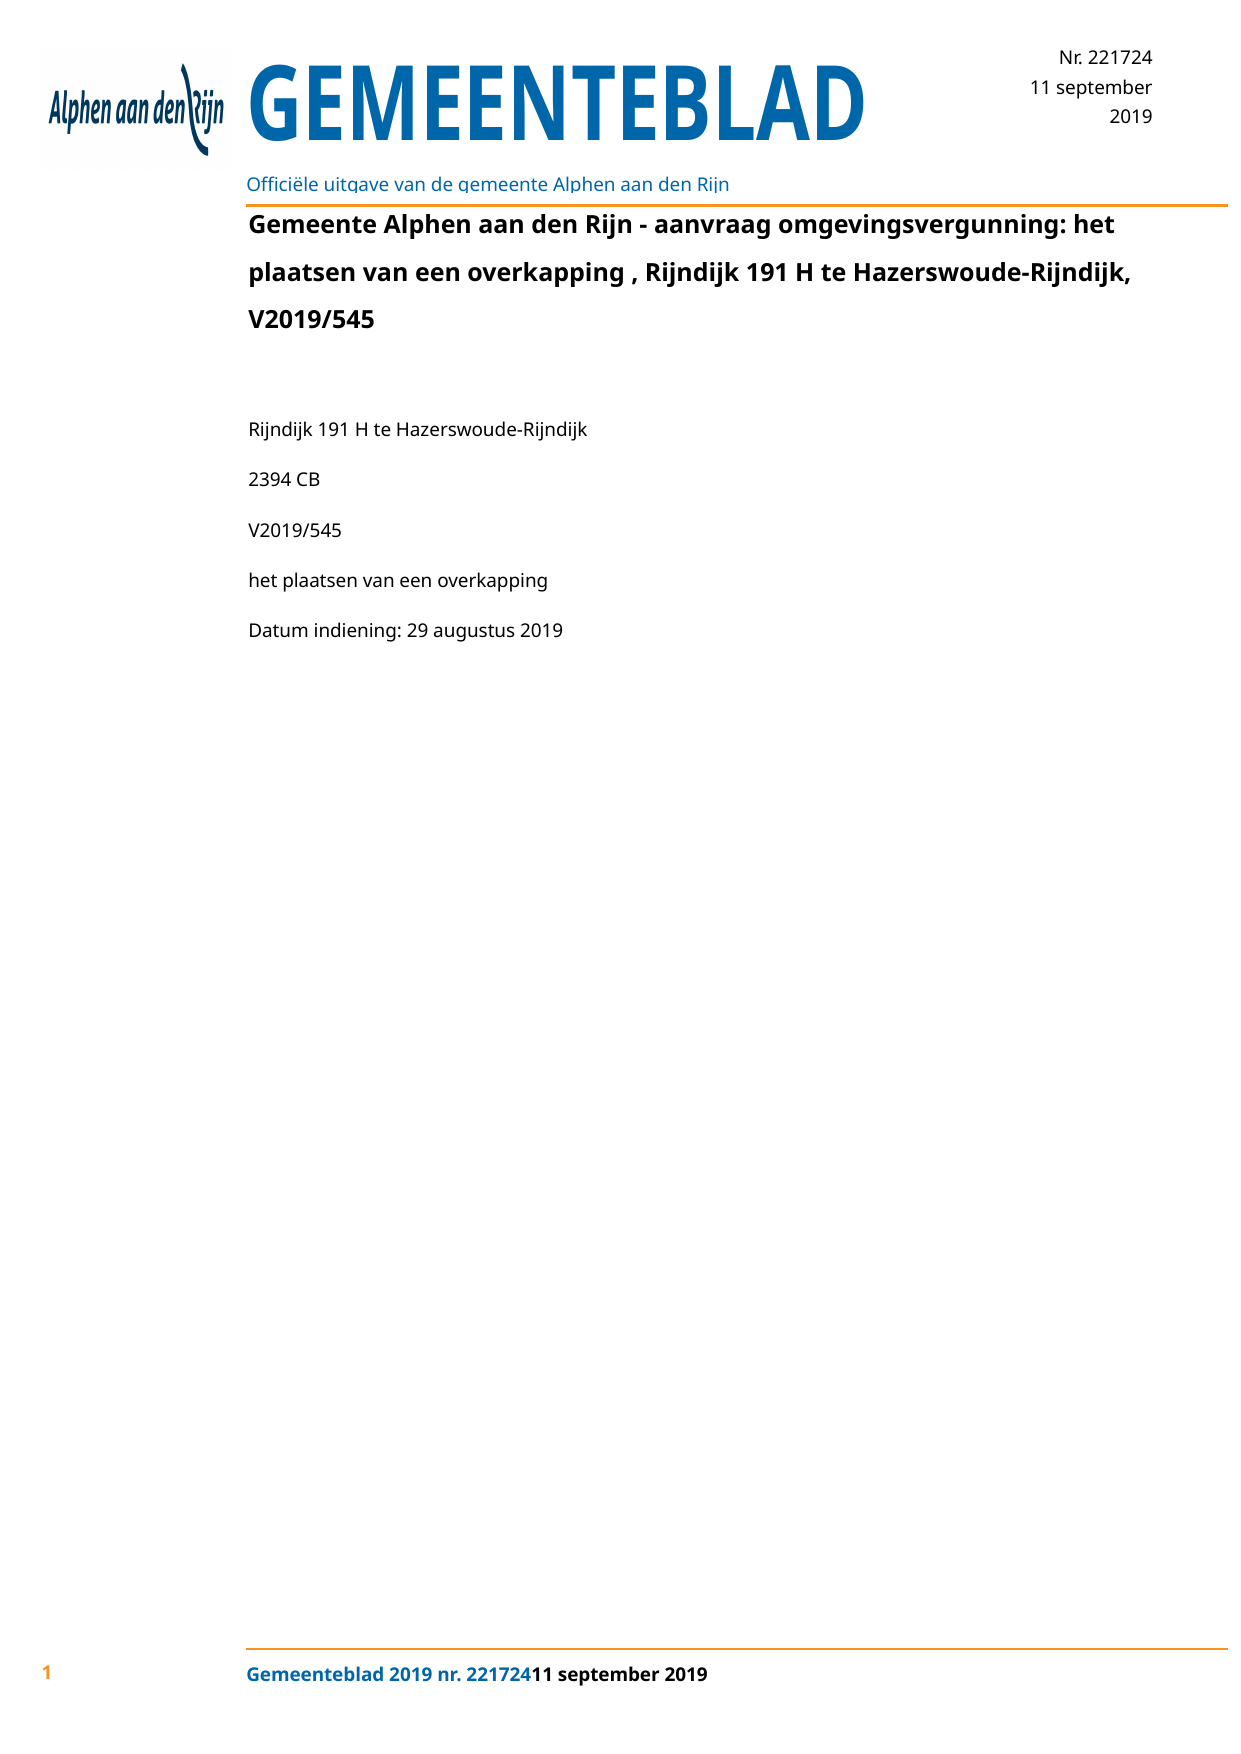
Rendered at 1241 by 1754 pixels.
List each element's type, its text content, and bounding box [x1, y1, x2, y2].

text het plaatsen van een overkapping [248, 567, 1152, 593]
text Gemeente Alphen aan den Rijn - aanvraag omgevingsvergunning: het plaatsen van een overkapping , Rijndijk 191 H te Hazerswoude-Rijndijk, V2019/545 [248, 207, 1152, 336]
text Datum indiening: 29 augustus 2019 [248, 618, 1152, 643]
text Rijndijk 191 H te Hazerswoude-Rijndijk [248, 416, 1152, 442]
text 2394 CB [248, 466, 1152, 492]
picture [41, 47, 231, 172]
text V2019/545 [248, 517, 1152, 542]
